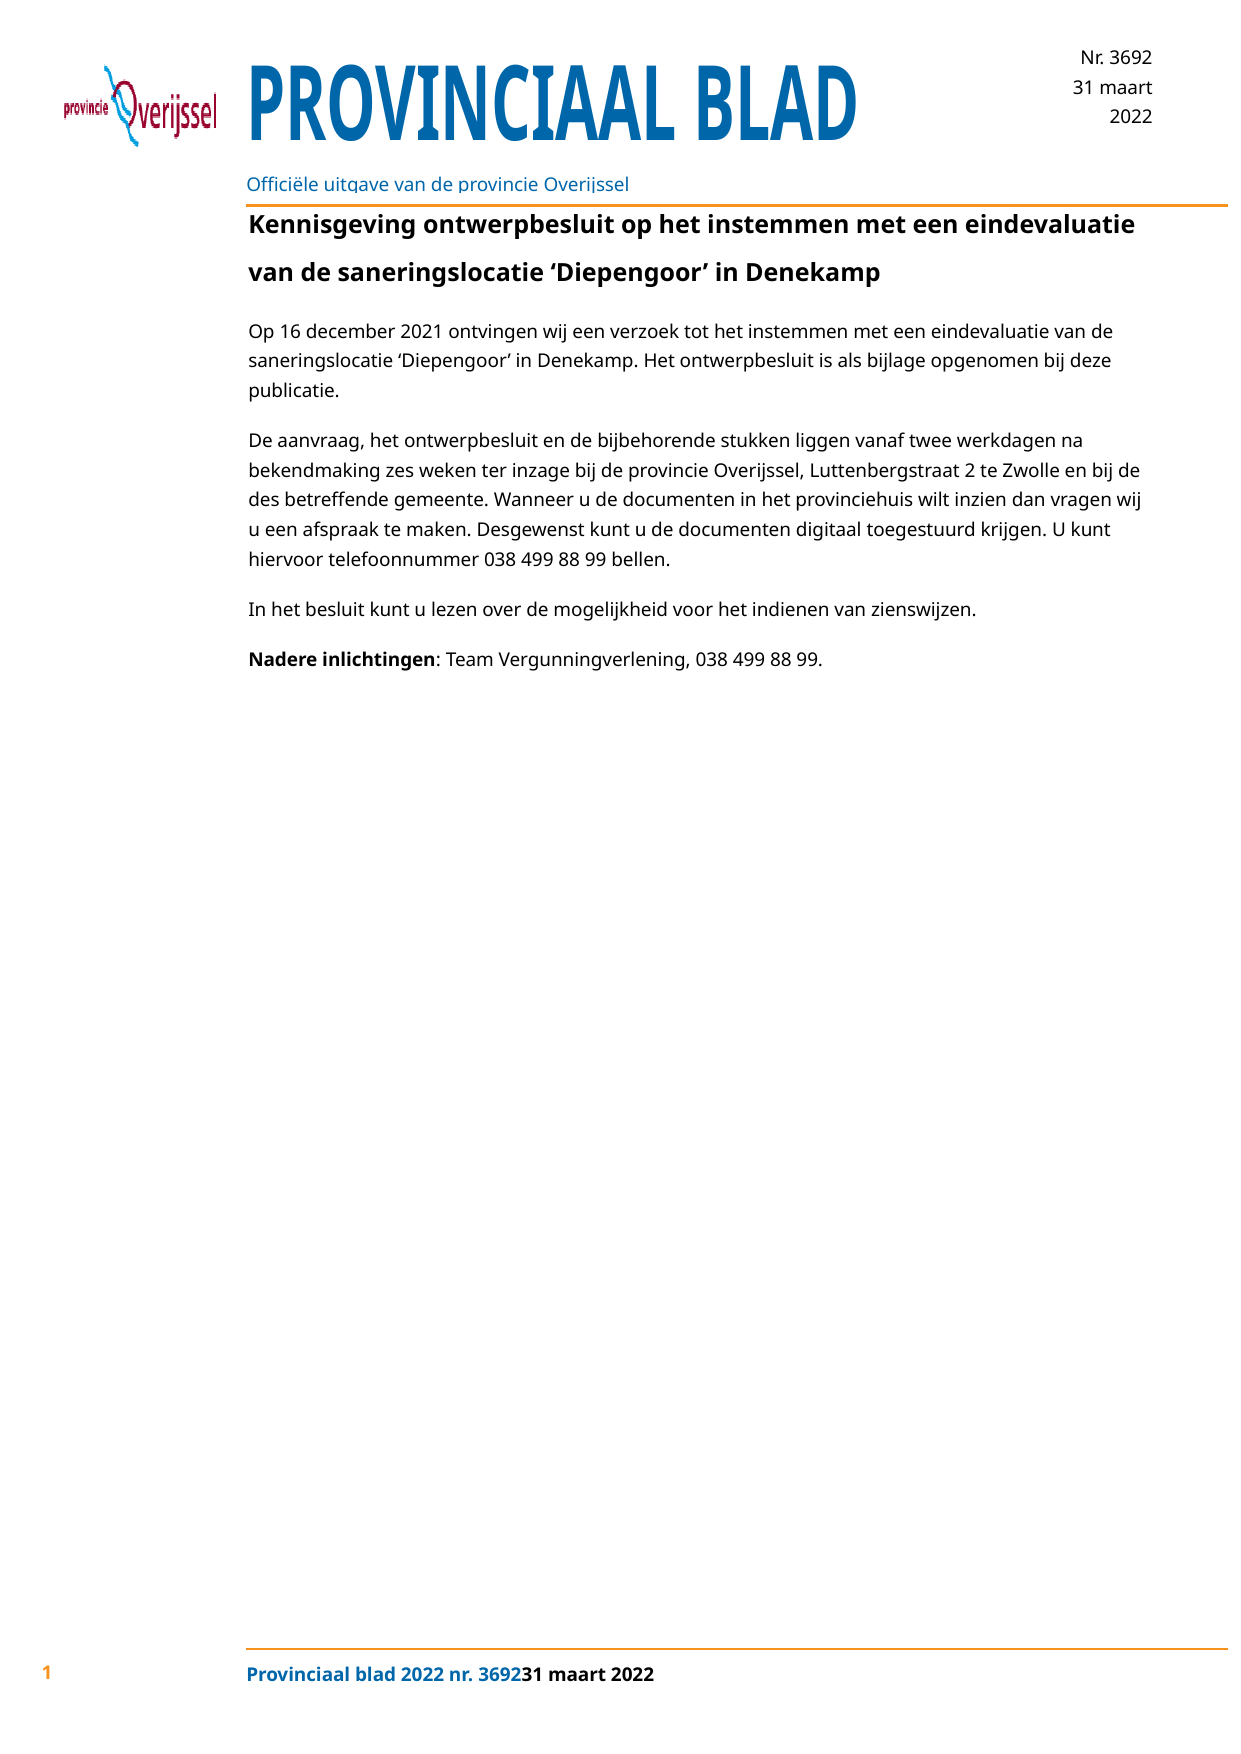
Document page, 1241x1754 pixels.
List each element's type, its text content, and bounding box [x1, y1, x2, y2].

text Op 16 december 2021 ontvingen wij een verzoek tot het instemmen met een eindevaluatie van de saneringslocatie ‘Diepengoor’ in Denekamp. Het ontwerpbesluit is als bijlage opgenomen bij deze publicatie. [248, 318, 1152, 403]
text De aanvraag, het ontwerpbesluit en de bijbehorende stukken liggen vanaf twee werkdagen na bekendmaking zes weken ter inzage bij de provincie Overijssel, Luttenbergstraat 2 te Zwolle en bij de des betreffende gemeente. Wanneer u de documenten in het provinciehuis wilt inzien dan vragen wij u een afspraak te maken. Desgewenst kunt u de documenten digitaal toegestuurd krijgen. U kunt hiervoor telefoonnummer 038 499 88 99 bellen. [248, 427, 1152, 572]
text Nadere inlichtingen: Team Vergunningverlening, 038 499 88 99. [248, 647, 1152, 672]
text In het besluit kunt u lezen over de mogelijkheid voor het indienen van zienswijzen. [248, 596, 1152, 622]
text Kennisgeving ontwerpbesluit op het instemmen met een eindevaluatie van de saneringslocatie ‘Diepengoor’ in Denekamp [248, 207, 1152, 288]
picture [41, 47, 231, 172]
